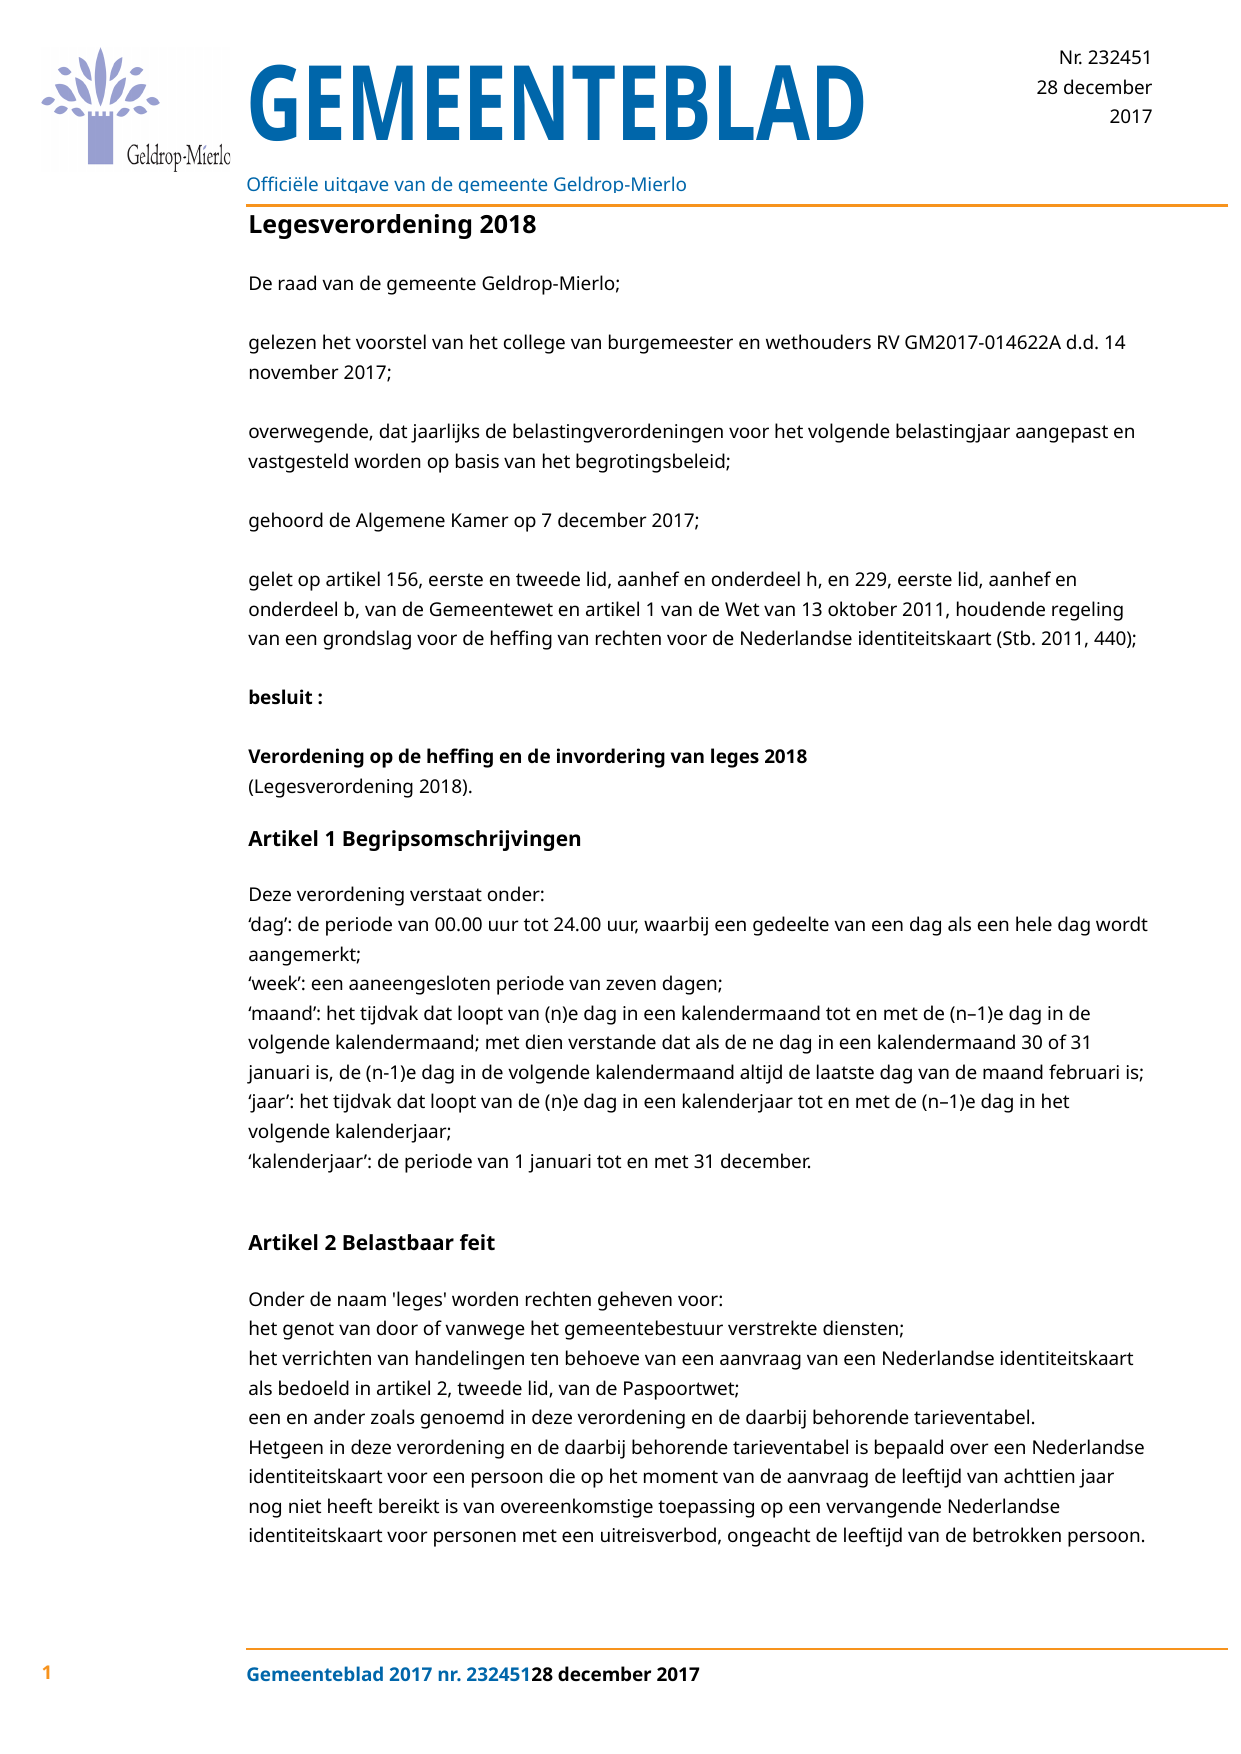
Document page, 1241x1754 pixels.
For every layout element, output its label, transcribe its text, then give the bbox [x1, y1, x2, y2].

text Onder de naam 'leges' worden rechten geheven voor: [248, 1286, 1152, 1312]
text Hetgeen in deze verordening en de daarbij behorende tarieventabel is bepaald over een Nederlandse identiteitskaart voor een persoon die op het moment van de aanvraag de leeftijd van achttien jaar nog niet heeft bereikt is van overeenkomstige toepassing op een vervangende Nederlandse identiteitskaart voor personen met een uitreisverbod, ongeacht de leeftijd van de betrokken persoon. [248, 1434, 1152, 1548]
text gelet op artikel 156, eerste en tweede lid, aanhef en onderdeel h, en 229, eerste lid, aanhef en onderdeel b, van de Gemeentewet en artikel 1 van de Wet van 13 oktober 2011, houdende regeling van een grondslag voor de heffing van rechten voor de Nederlandse identiteitskaart (Stb. 2011, 440); [248, 566, 1152, 651]
text Legesverordening 2018 [248, 207, 1152, 241]
text De raad van de gemeente Geldrop-Mierlo; [248, 270, 1152, 296]
text Deze verordening verstaat onder: [248, 882, 1152, 907]
text gelezen het voorstel van het college van burgemeester en wethouders RV GM2017-014622A d.d. 14 november 2017; [248, 329, 1152, 385]
text gehoord de Algemene Kamer op 7 december 2017; [248, 507, 1152, 533]
picture [41, 47, 231, 172]
text het verrichten van handelingen ten behoeve van een aanvraag van een Nederlandse identiteitskaart als bedoeld in artikel 2, tweede lid, van de Paspoortwet; [248, 1345, 1152, 1400]
text ‘kalenderjaar’: de periode van 1 januari tot en met 31 december. [248, 1148, 1152, 1174]
text overwegende, dat jaarlijks de belastingverordeningen voor het volgende belastingjaar aangepast en vastgesteld worden op basis van het begrotingsbeleid; [248, 418, 1152, 473]
text ‘maand’: het tijdvak dat loopt van (n)e dag in een kalendermaand tot en met de (n–1)e dag in de volgende kalendermaand; met dien verstande dat als de ne dag in een kalendermaand 30 of 31 januari is, de (n-1)e dag in de volgende kalendermaand altijd de laatste dag van de maand februari is; [248, 1000, 1152, 1085]
text besluit : [248, 684, 1152, 710]
text (Legesverordening 2018). [248, 773, 1152, 799]
text Verordening op de heffing en de invordering van leges 2018 [248, 744, 1152, 769]
text Artikel 2 Belastbaar feit [248, 1228, 1152, 1256]
text Artikel 1 Begripsomschrijvingen [248, 824, 1152, 852]
text het genot van door of vanwege het gemeentebestuur verstrekte diensten; [248, 1316, 1152, 1341]
text een en ander zoals genoemd in deze verordening en de daarbij behorende tarieventabel. [248, 1404, 1152, 1430]
text ‘week’: een aaneengesloten periode van zeven dagen; [248, 970, 1152, 996]
text ‘jaar’: het tijdvak dat loopt van de (n)e dag in een kalenderjaar tot en met de (n–1)e dag in het volgende kalenderjaar; [248, 1089, 1152, 1144]
text ‘dag’: de periode van 00.00 uur tot 24.00 uur, waarbij een gedeelte van een dag als een hele dag wordt aangemerkt; [248, 911, 1152, 967]
